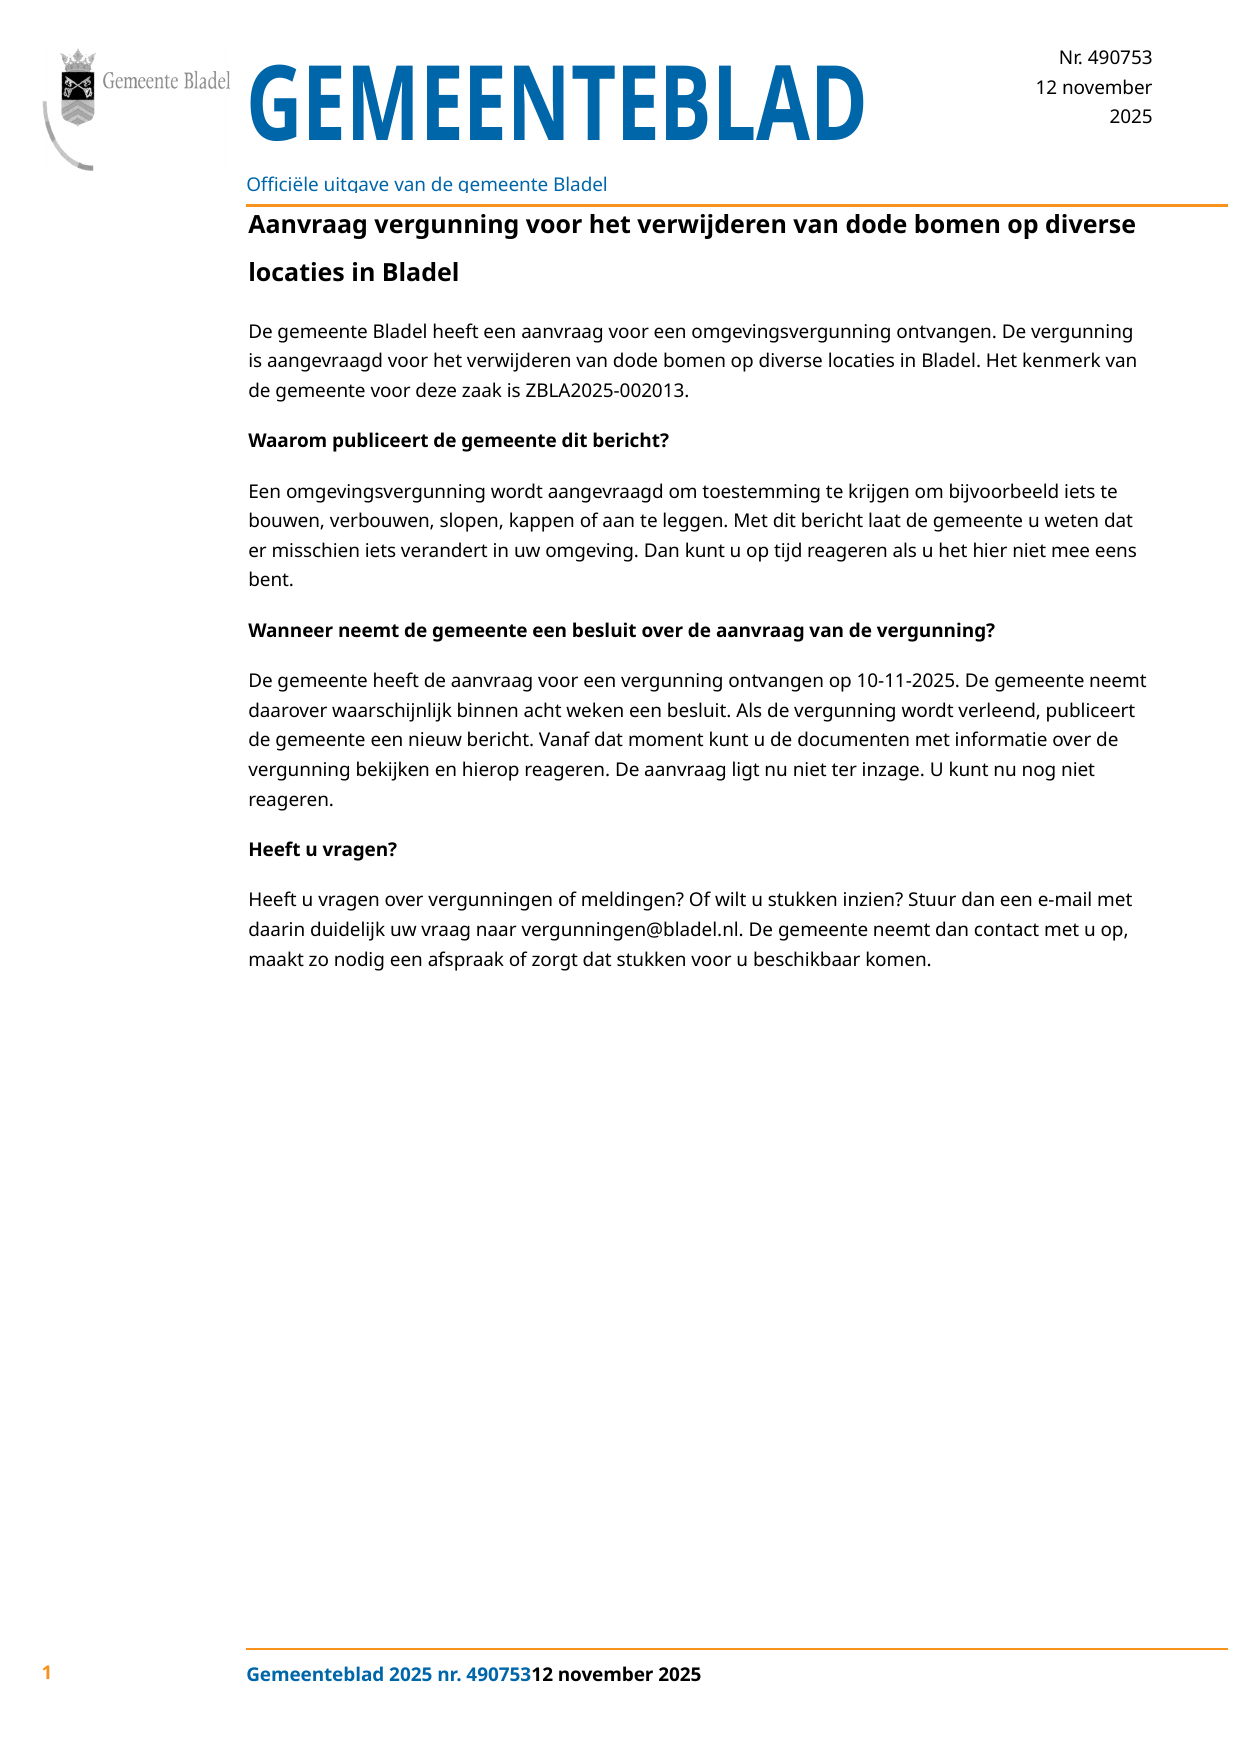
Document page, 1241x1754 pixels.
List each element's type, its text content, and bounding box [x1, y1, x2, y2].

picture [41, 47, 231, 172]
text Heeft u vragen? [248, 836, 1152, 862]
text De gemeente heeft de aanvraag voor een vergunning ontvangen op 10-11-2025. De gemeente neemt daarover waarschijnlijk binnen acht weken een besluit. Als de vergunning wordt verleend, publiceert de gemeente een nieuw bericht. Vanaf dat moment kunt u de documenten met informatie over de vergunning bekijken en hierop reageren. De aanvraag ligt nu niet ter inzage. U kunt nu nog niet reageren. [248, 667, 1152, 812]
text Heeft u vragen over vergunningen of meldingen? Of wilt u stukken inzien? Stuur dan een e-mail met daarin duidelijk uw vraag naar vergunningen@bladel.nl. De gemeente neemt dan contact met u op, maakt zo nodig een afspraak of zorgt dat stukken voor u beschikbaar komen. [248, 887, 1152, 972]
text Aanvraag vergunning voor het verwijderen van dode bomen op diverse locaties in Bladel [248, 207, 1152, 288]
text Een omgevingsvergunning wordt aangevraagd om toestemming te krijgen om bijvoorbeeld iets te bouwen, verbouwen, slopen, kappen of aan te leggen. Met dit bericht laat de gemeente u weten dat er misschien iets verandert in uw omgeving. Dan kunt u op tijd reageren als u het hier niet mee eens bent. [248, 478, 1152, 592]
text Waarom publiceert de gemeente dit bericht? [248, 427, 1152, 453]
text Wanneer neemt de gemeente een besluit over de aanvraag van de vergunning? [248, 617, 1152, 643]
text De gemeente Bladel heeft een aanvraag voor een omgevingsvergunning ontvangen. De vergunning is aangevraagd voor het verwijderen van dode bomen op diverse locaties in Bladel. Het kenmerk van de gemeente voor deze zaak is ZBLA2025-002013. [248, 318, 1152, 403]
